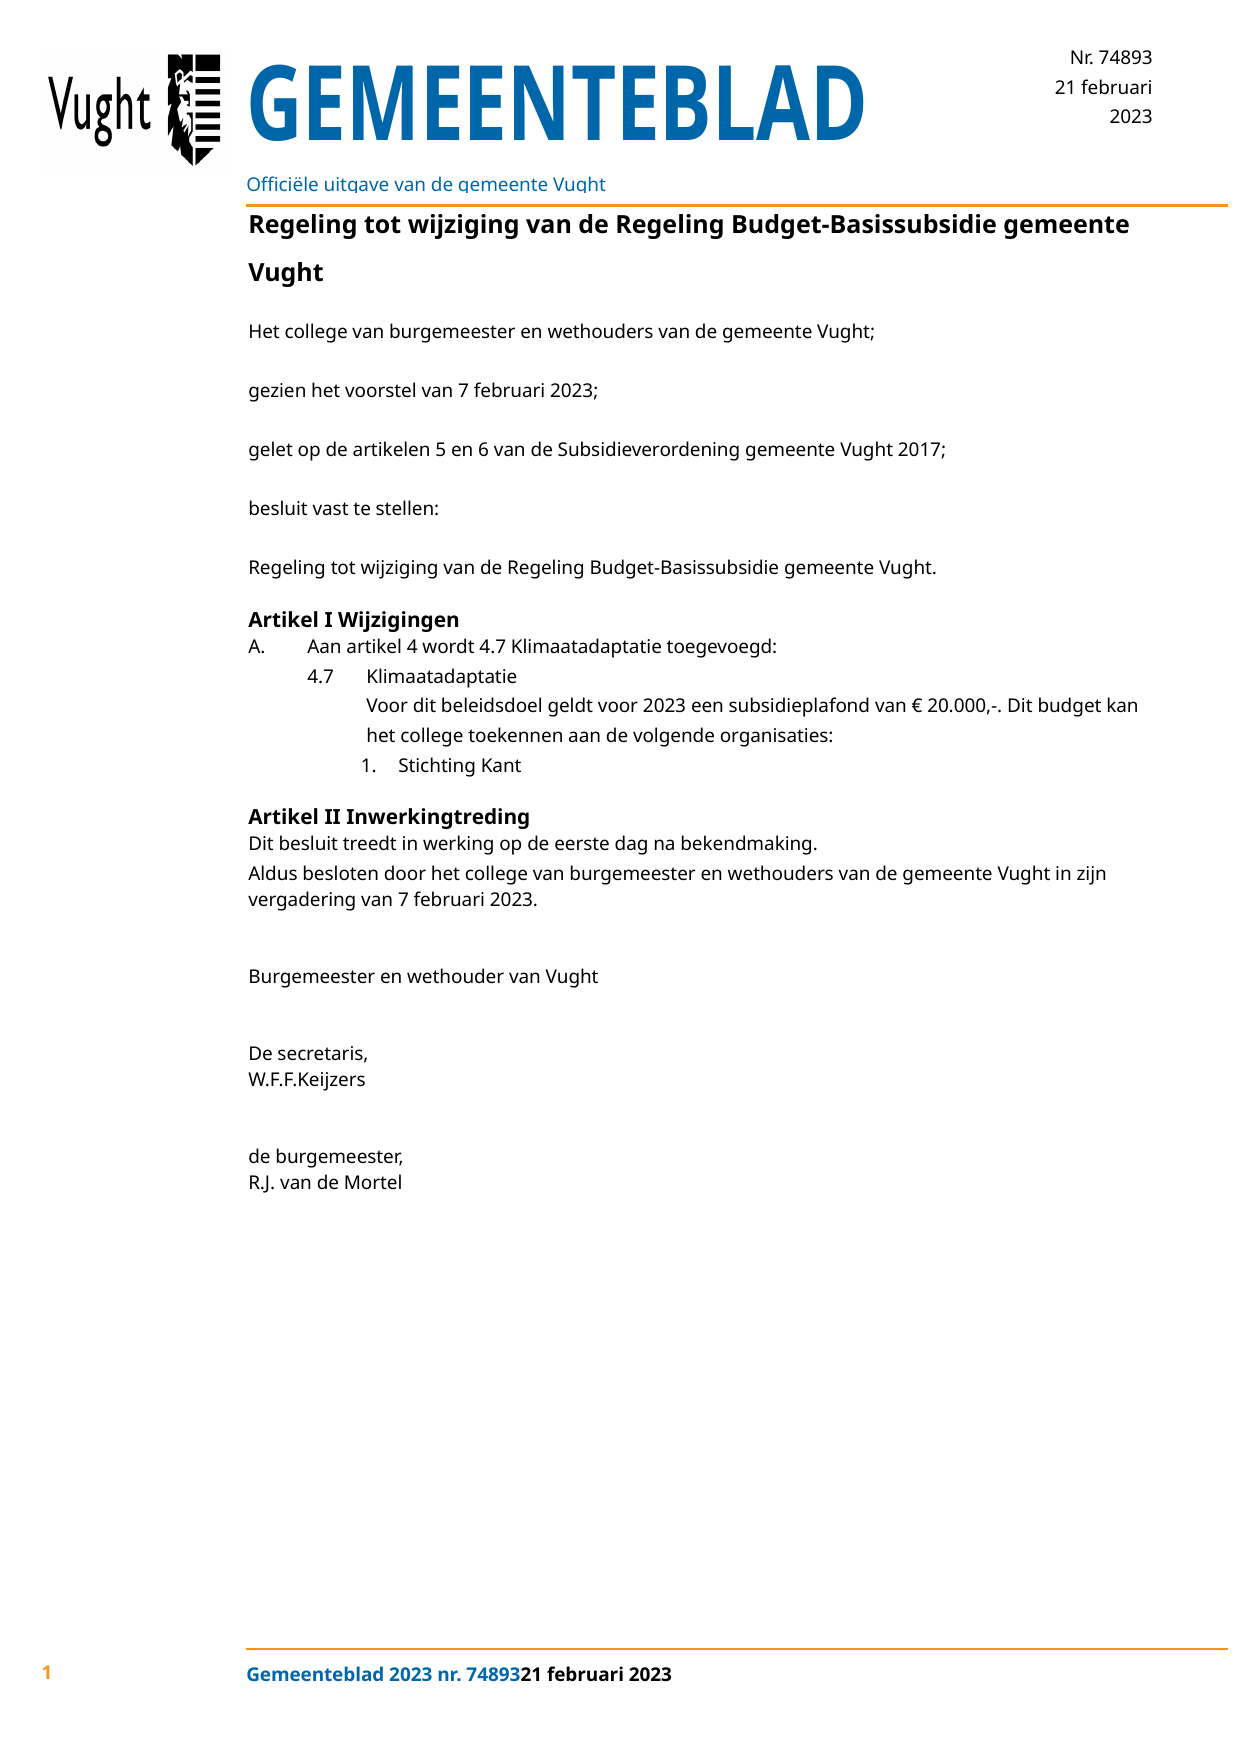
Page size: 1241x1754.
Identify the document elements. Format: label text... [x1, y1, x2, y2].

text Regeling tot wijziging van de Regeling Budget-Basissubsidie gemeente Vught. [248, 554, 1152, 580]
text Artikel I Wijzigingen [248, 605, 1152, 633]
picture [41, 47, 231, 172]
text besluit vast te stellen: [248, 495, 1152, 521]
text Regeling tot wijziging van de Regeling Budget-Basissubsidie gemeente Vught [248, 207, 1152, 288]
text Artikel II Inwerkingtreding [248, 802, 1152, 831]
text De secretaris, [248, 1040, 1152, 1066]
text de burgemeester, [248, 1143, 1152, 1169]
list Aan artikel 4 wordt 4.7 Klimaatadaptatie toegevoegd: [248, 633, 1152, 659]
text Burgemeester en wethouder van Vught [248, 963, 1152, 989]
text Aldus besloten door het college van burgemeester en wethouders van de gemeente Vught in zijn vergadering van 7 februari 2023. [248, 860, 1152, 912]
list Voor dit beleidsdoel geldt voor 2023 een subsidieplafond van € 20.000,-. Dit budget kan het college toekennen aan de volgende organisaties: [307, 693, 1152, 748]
text Het college van burgemeester en wethouders van de gemeente Vught; [248, 318, 1152, 344]
text gelet op de artikelen 5 en 6 van de Subsidieverordening gemeente Vught 2017; [248, 436, 1152, 462]
list Klimaatadaptatie [307, 663, 1152, 689]
text R.J. van de Mortel [248, 1169, 1152, 1195]
text Dit besluit treedt in werking op de eerste dag na bekendmaking. [248, 831, 1152, 856]
text gezien het voorstel van 7 februari 2023; [248, 377, 1152, 403]
text W.F.F.Keijzers [248, 1066, 1152, 1092]
list Stichting Kant [361, 752, 1152, 777]
